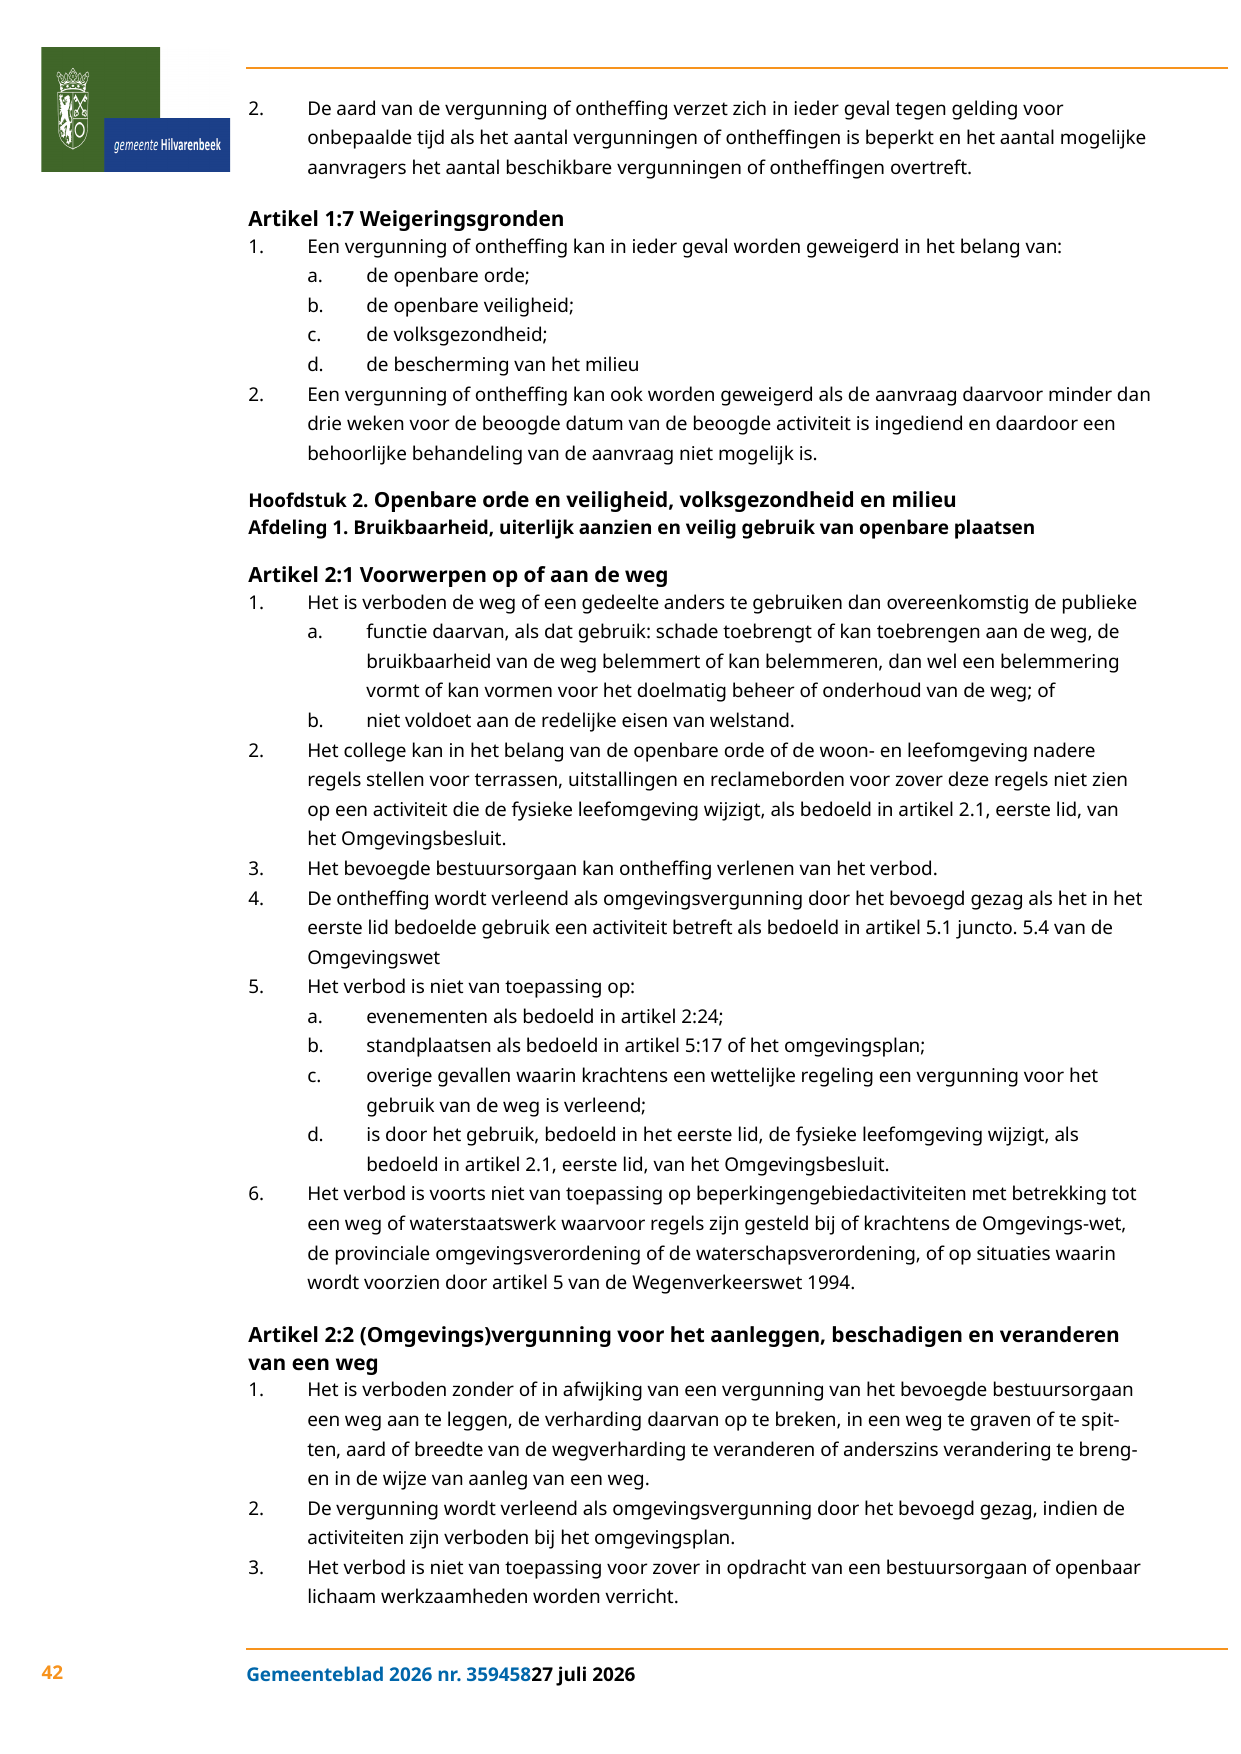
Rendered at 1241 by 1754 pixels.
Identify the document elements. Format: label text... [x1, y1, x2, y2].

list Het college kan in het belang van de openbare orde of de woon- en leefomgeving nadere regels stellen voor terrassen, uitstallingen en reclameborden voor zover deze regels niet zien op een activiteit die de fysieke leefomgeving wijzigt, als bedoeld in artikel 2.1, eerste lid, van het Omgevingsbesluit. [248, 737, 1152, 851]
list De vergunning wordt verleend als omgevingsvergunning door het bevoegd gezag, indien de activiteiten zijn verboden bij het omgevingsplan. [248, 1495, 1152, 1550]
list is door het gebruik, bedoeld in het eerste lid, de fysieke leefomgeving wijzigt, als bedoeld in artikel 2.1, eerste lid, van het Omgevingsbesluit. [307, 1121, 1152, 1177]
list Het verbod is niet van toepassing op: [248, 973, 1152, 999]
list Het verbod is niet van toepassing voor zover in opdracht van een bestuursorgaan of openbaar lichaam werkzaamheden worden verricht. [248, 1554, 1152, 1609]
text Afdeling 1. Bruikbaarheid, uiterlijk aanzien en veilig gebruik van openbare plaatsen [248, 514, 1152, 540]
list overige gevallen waarin krachtens een wettelijke regeling een vergunning voor het gebruik van de weg is verleend; [307, 1062, 1152, 1118]
list Het is verboden zonder of in afwijking van een vergunning van het bevoegde bestuursorgaan een weg aan te leggen, de verharding daarvan op te breken, in een weg te graven of te spit-ten, aard of breedte van de wegverharding te veranderen of anderszins verandering te breng-en in de wijze van aanleg van een weg. [248, 1377, 1152, 1491]
list de openbare veiligheid; [307, 292, 1152, 318]
list Het verbod is voorts niet van toepassing op beperkingengebiedactiviteiten met betrekking tot een weg of waterstaatswerk waarvoor regels zijn gesteld bij of krachtens de Omgevings-wet, de provinciale omgevingsverordening of de waterschapsverordening, of op situaties waarin wordt voorzien door artikel 5 van de Wegenverkeerswet 1994. [248, 1181, 1152, 1295]
list Het is verboden de weg of een gedeelte anders te gebruiken dan overeenkomstig de publieke [248, 589, 1152, 615]
list Het bevoegde bestuursorgaan kan ontheffing verlenen van het verbod. [248, 855, 1152, 881]
list Een vergunning of ontheffing kan in ieder geval worden geweigerd in het belang van: [248, 233, 1152, 258]
list De aard van de vergunning of ontheffing verzet zich in ieder geval tegen gelding voor onbepaalde tijd als het aantal vergunningen of ontheffingen is beperkt en het aantal mogelijke aanvragers het aantal beschikbare vergunningen of ontheffingen overtreft. [248, 95, 1152, 180]
list de openbare orde; [307, 262, 1152, 288]
text Artikel 2:2 (Omgevings)vergunning voor het aanleggen, beschadigen en veranderen van een weg [248, 1320, 1152, 1377]
list standplaatsen als bedoeld in artikel 5:17 of het omgevingsplan; [307, 1033, 1152, 1058]
picture [41, 47, 231, 172]
list Een vergunning of ontheffing kan ook worden geweigerd als de aanvraag daarvoor minder dan drie weken voor de beoogde datum van de beoogde activiteit is ingediend en daardoor een behoorlijke behandeling van de aanvraag niet mogelijk is. [248, 381, 1152, 466]
list de bescherming van het milieu [307, 351, 1152, 377]
text Artikel 1:7 Weigeringsgronden [248, 204, 1152, 233]
list De ontheffing wordt verleend als omgevingsvergunning door het bevoegd gezag als het in het eerste lid bedoelde gebruik een activiteit betreft als bedoeld in artikel 5.1 juncto. 5.4 van de Omgevingswet [248, 885, 1152, 970]
list niet voldoet aan de redelijke eisen van welstand. [307, 707, 1152, 733]
list de volksgezondheid; [307, 322, 1152, 347]
list evenementen als bedoeld in artikel 2:24; [307, 1003, 1152, 1029]
text Hoofdstuk 2. Openbare orde en veiligheid, volksgezondheid en milieu [248, 486, 1152, 514]
text Artikel 2:1 Voorwerpen op of aan de weg [248, 561, 1152, 589]
list functie daarvan, als dat gebruik: schade toebrengt of kan toebrengen aan de weg, de bruikbaarheid van de weg belemmert of kan belemmeren, dan wel een belemmering vormt of kan vormen voor het doelmatig beheer of onderhoud van de weg; of [307, 618, 1152, 703]
